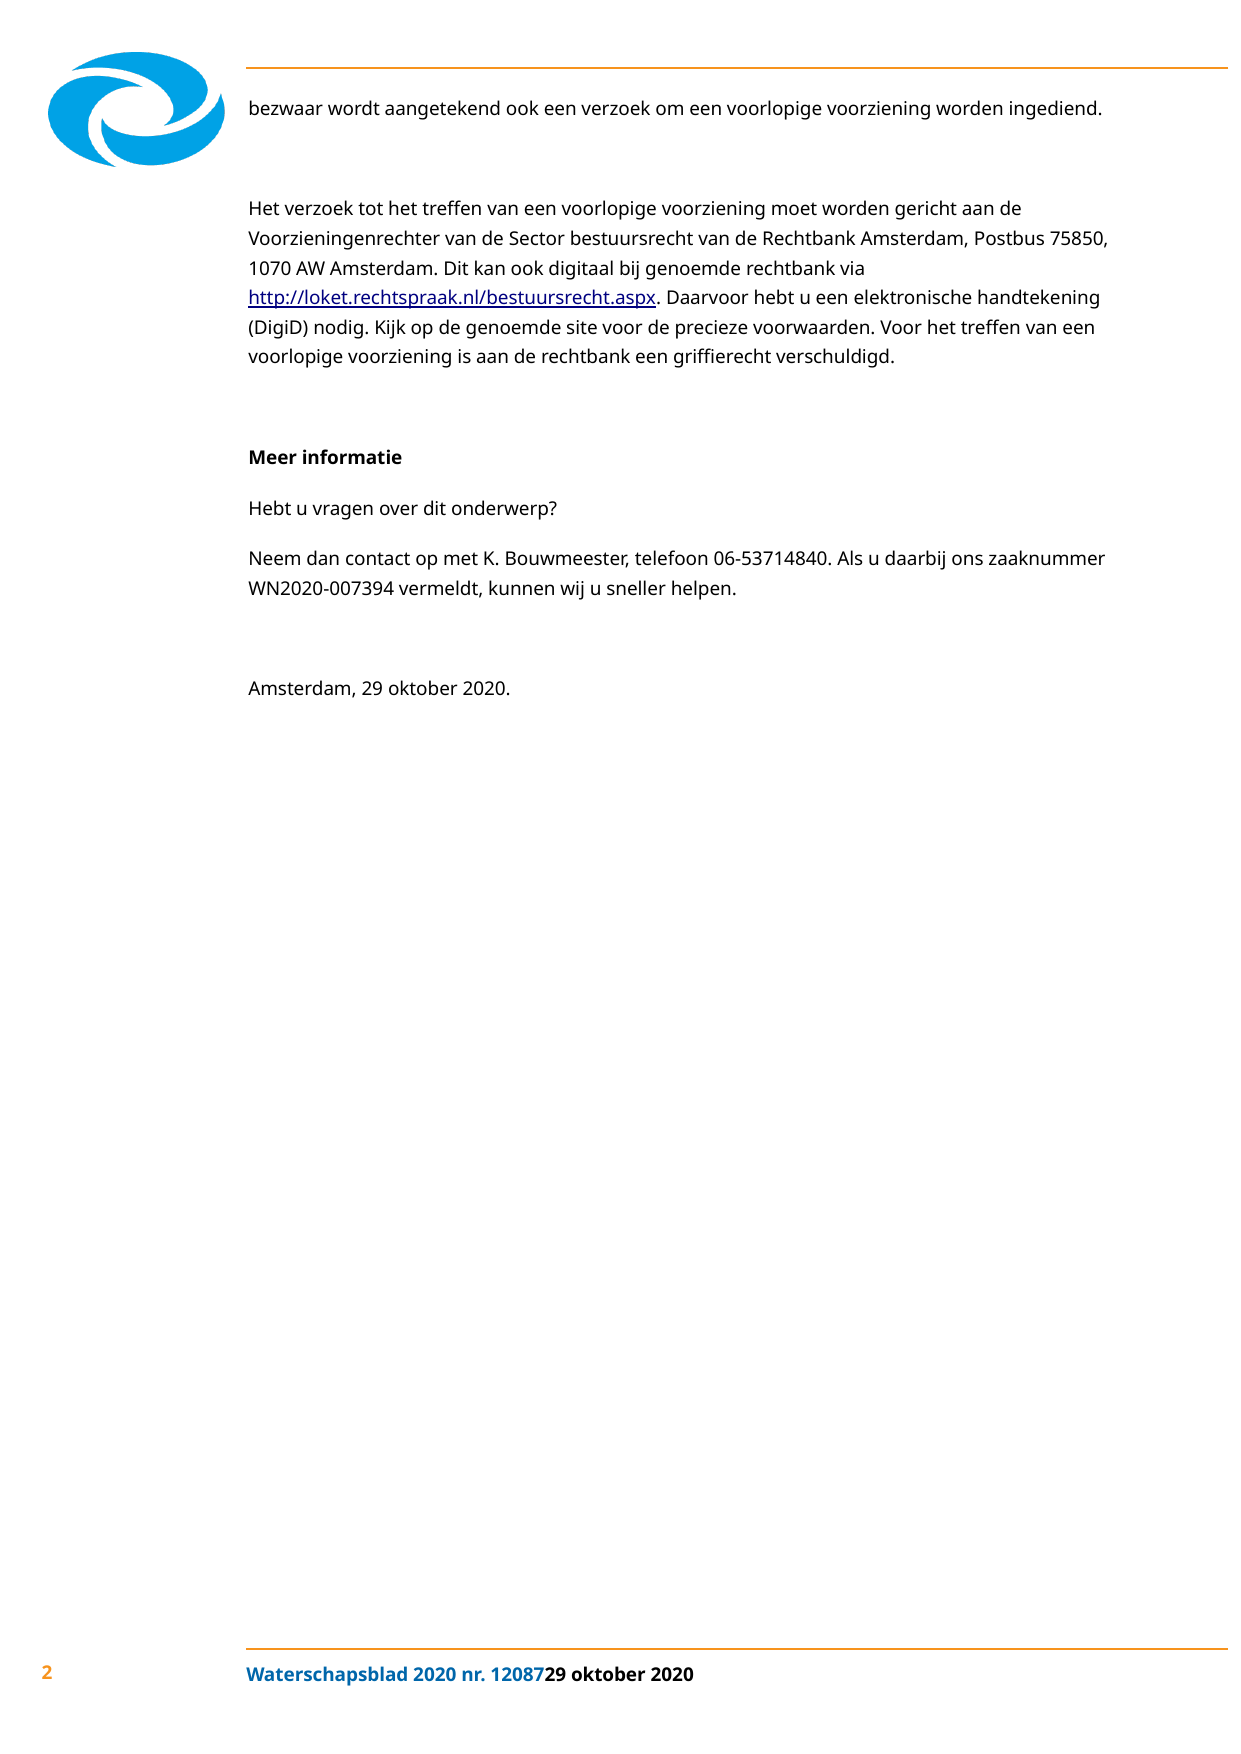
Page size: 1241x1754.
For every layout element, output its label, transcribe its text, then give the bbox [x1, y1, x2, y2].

text bezwaar wordt aangetekend ook een verzoek om een voorlopige voorziening worden ingediend. [248, 95, 1152, 121]
picture [41, 47, 231, 172]
text Meer informatie [248, 444, 1152, 470]
text Het verzoek tot het treffen van een voorlopige voorziening moet worden gericht aan de Voorzieningenrechter van de Sector bestuursrecht van de Rechtbank Amsterdam, Postbus 75850, 1070 AW Amsterdam. Dit kan ook digitaal bij genoemde rechtbank via http://loket.rechtspraak.nl/bestuursrecht.aspx. Daarvoor hebt u een elektronische handtekening (DigiD) nodig. Kijk op de genoemde site voor de precieze voorwaarden. Voor het treffen van een voorlopige voorziening is aan de rechtbank een griffierecht verschuldigd. [248, 196, 1152, 369]
text Amsterdam, 29 oktober 2020. [248, 676, 1152, 701]
text Neem dan contact op met K. Bouwmeester, telefoon 06-53714840. Als u daarbij ons zaaknummer WN2020-007394 vermeldt, kunnen wij u sneller helpen. [248, 545, 1152, 601]
text Hebt u vragen over dit onderwerp? [248, 495, 1152, 521]
